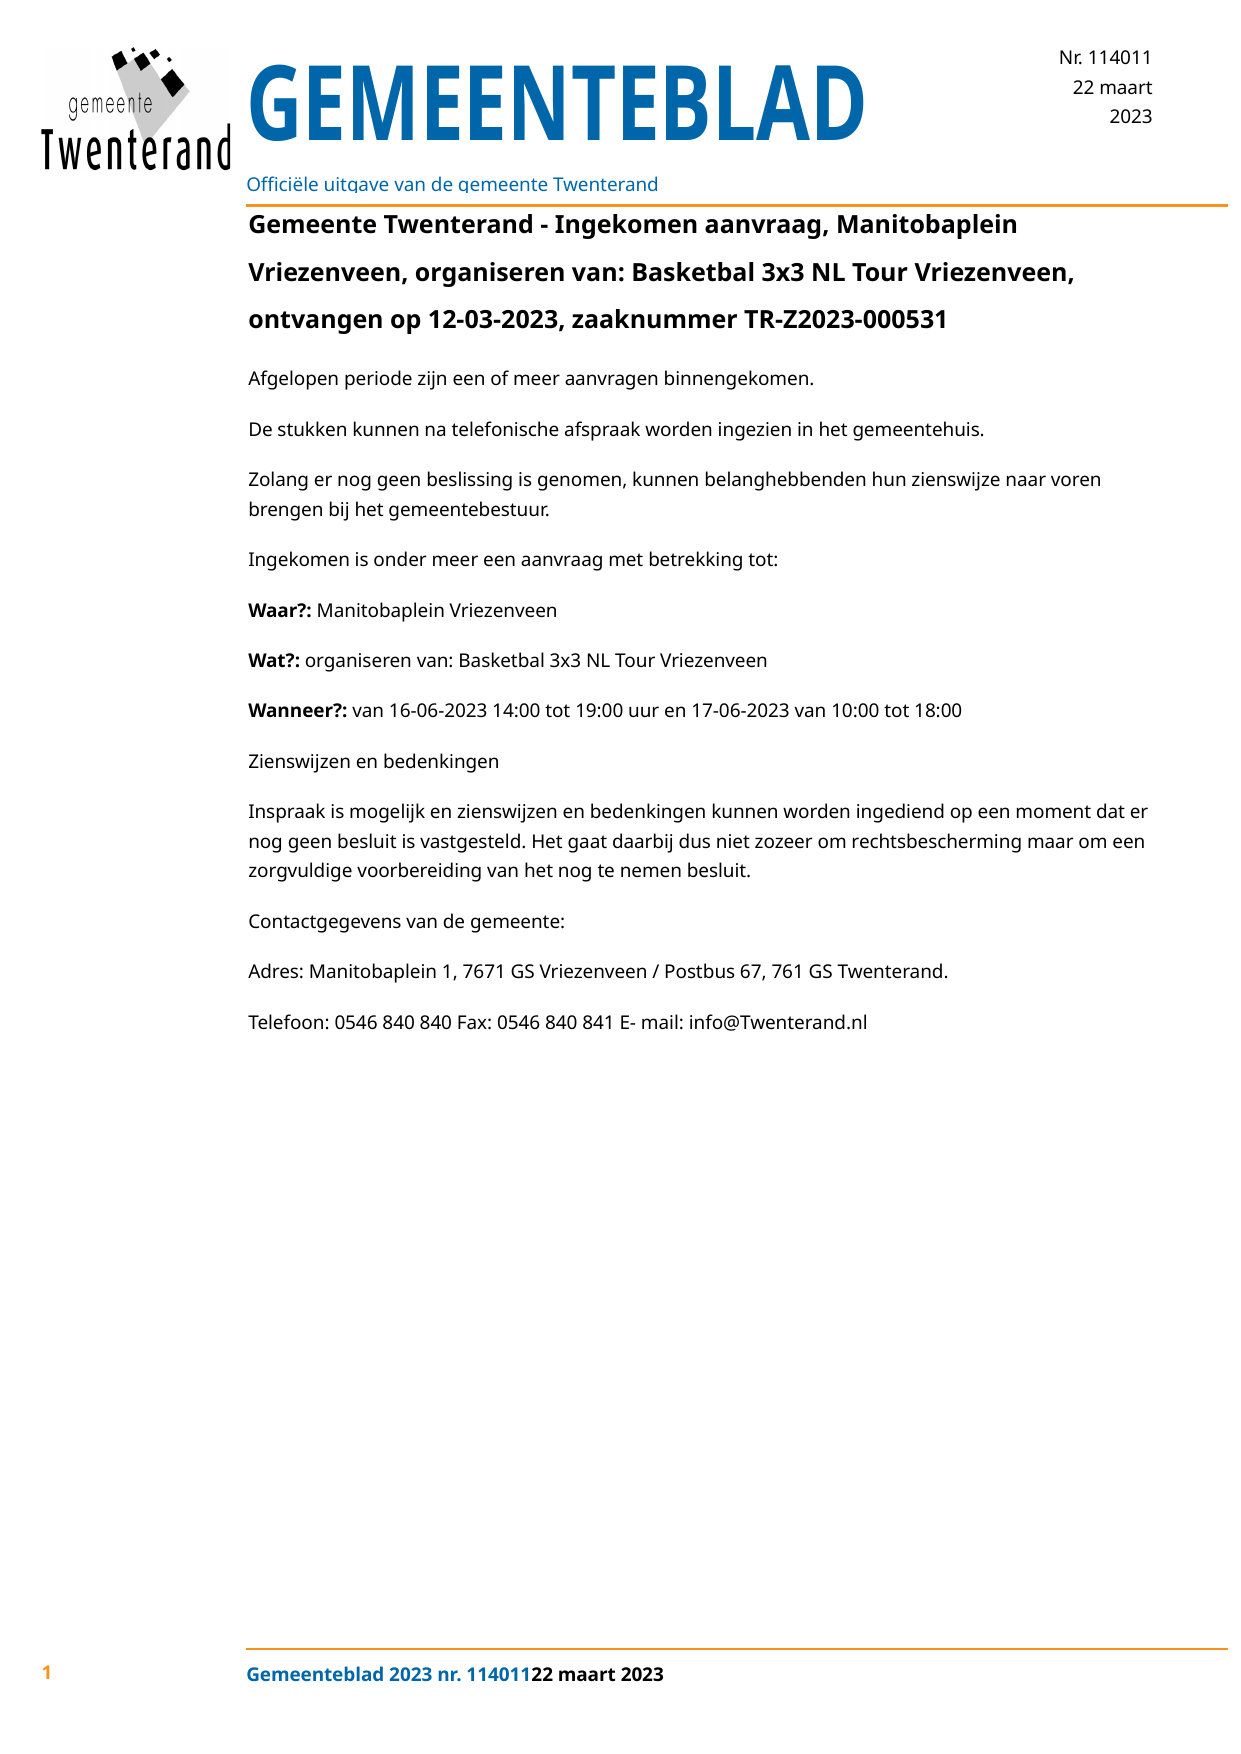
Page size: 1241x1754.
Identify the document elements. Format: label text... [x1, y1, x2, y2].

text Inspraak is mogelijk en zienswijzen en bedenkingen kunnen worden ingediend op een moment dat er nog geen besluit is vastgesteld. Het gaat daarbij dus niet zozeer om rechtsbescherming maar om een zorgvuldige voorbereiding van het nog te nemen besluit. [248, 798, 1152, 883]
picture [41, 47, 231, 172]
text Wanneer?: van 16-06-2023 14:00 tot 19:00 uur en 17-06-2023 van 10:00 tot 18:00 [248, 698, 1152, 723]
text Contactgegevens van de gemeente: [248, 908, 1152, 934]
text Zienswijzen en bedenkingen [248, 748, 1152, 774]
text Adres: Manitobaplein 1, 7671 GS Vriezenveen / Postbus 67, 761 GS Twenterand. [248, 958, 1152, 984]
text Waar?: Manitobaplein Vriezenveen [248, 597, 1152, 622]
text Telefoon: 0546 840 840 Fax: 0546 840 841 E- mail: info@Twenterand.nl [248, 1009, 1152, 1034]
text Wat?: organiseren van: Basketbal 3x3 NL Tour Vriezenveen [248, 647, 1152, 673]
text Ingekomen is onder meer een aanvraag met betrekking tot: [248, 546, 1152, 572]
text Gemeente Twenterand - Ingekomen aanvraag, Manitobaplein Vriezenveen, organiseren van: Basketbal 3x3 NL Tour Vriezenveen, ontvangen op 12-03-2023, zaaknummer TR-Z2023-000531 [248, 207, 1152, 336]
text Zolang er nog geen beslissing is genomen, kunnen belanghebbenden hun zienswijze naar voren brengen bij het gemeentebestuur. [248, 466, 1152, 522]
text Afgelopen periode zijn een of meer aanvragen binnengekomen. [248, 366, 1152, 391]
text De stukken kunnen na telefonische afspraak worden ingezien in het gemeentehuis. [248, 416, 1152, 442]
